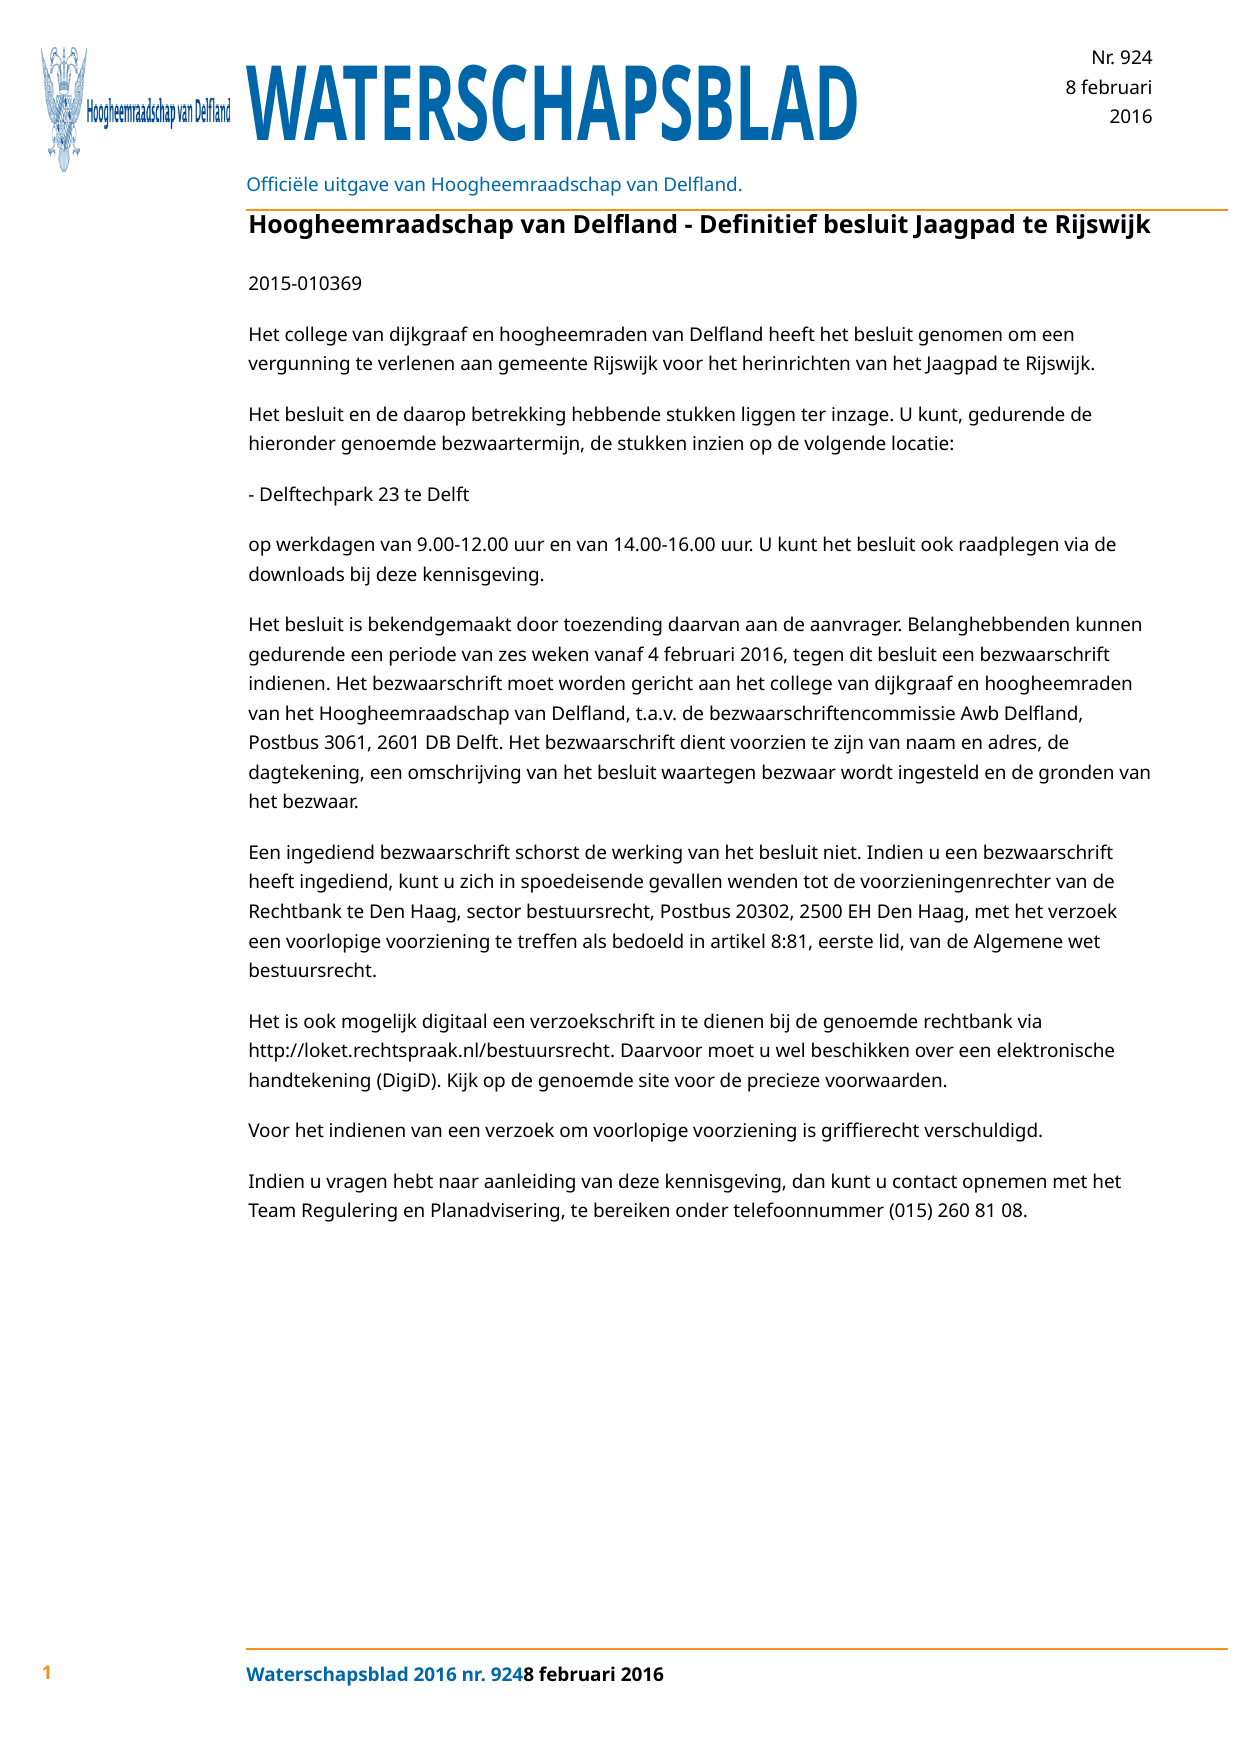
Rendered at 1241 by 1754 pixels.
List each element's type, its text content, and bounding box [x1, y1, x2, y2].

text 2015-010369 [248, 270, 1152, 296]
text - Delftechpark 23 te Delft [248, 481, 1152, 506]
text op werkdagen van 9.00-12.00 uur en van 14.00-16.00 uur. U kunt het besluit ook raadplegen via de downloads bij deze kennisgeving. [248, 531, 1152, 586]
text Een ingediend bezwaarschrift schorst de werking van het besluit niet. Indien u een bezwaarschrift heeft ingediend, kunt u zich in spoedeisende gevallen wenden tot de voorzieningenrechter van de Rechtbank te Den Haag, sector bestuursrecht, Postbus 20302, 2500 EH Den Haag, met het verzoek een voorlopige voorziening te treffen als bedoeld in artikel 8:81, eerste lid, van de Algemene wet bestuursrecht. [248, 839, 1152, 983]
text Hoogheemraadschap van Delfland - Definitief besluit Jaagpad te Rijswijk [248, 211, 1152, 241]
text Voor het indienen van een verzoek om voorlopige voorziening is griffierecht verschuldigd. [248, 1117, 1152, 1143]
text Indien u vragen hebt naar aanleiding van deze kennisgeving, dan kunt u contact opnemen met het Team Regulering en Planadvisering, te bereiken onder telefoonnummer (015) 260 81 08. [248, 1168, 1152, 1223]
text Het besluit is bekendgemaakt door toezending daarvan aan de aanvrager. Belanghebbenden kunnen gedurende een periode van zes weken vanaf 4 februari 2016, tegen dit besluit een bezwaarschrift indienen. Het bezwaarschrift moet worden gericht aan het college van dijkgraaf en hoogheemraden van het Hoogheemraadschap van Delfland, t.a.v. de bezwaarschriftencommissie Awb Delfland, Postbus 3061, 2601 DB Delft. Het bezwaarschrift dient voorzien te zijn van naam en adres, de dagtekening, een omschrijving van het besluit waartegen bezwaar wordt ingesteld en de gronden van het bezwaar. [248, 611, 1152, 814]
text Het is ook mogelijk digitaal een verzoekschrift in te dienen bij de genoemde rechtbank via http://loket.rechtspraak.nl/bestuursrecht. Daarvoor moet u wel beschikken over een elektronische handtekening (DigiD). Kijk op de genoemde site voor de precieze voorwaarden. [248, 1008, 1152, 1093]
text Het college van dijkgraaf en hoogheemraden van Delfland heeft het besluit genomen om een vergunning te verlenen aan gemeente Rijswijk voor het herinrichten van het Jaagpad te Rijswijk. [248, 321, 1152, 376]
picture [41, 47, 231, 172]
text Het besluit en de daarop betrekking hebbende stukken liggen ter inzage. U kunt, gedurende de hieronder genoemde bezwaartermijn, de stukken inzien op de volgende locatie: [248, 401, 1152, 456]
